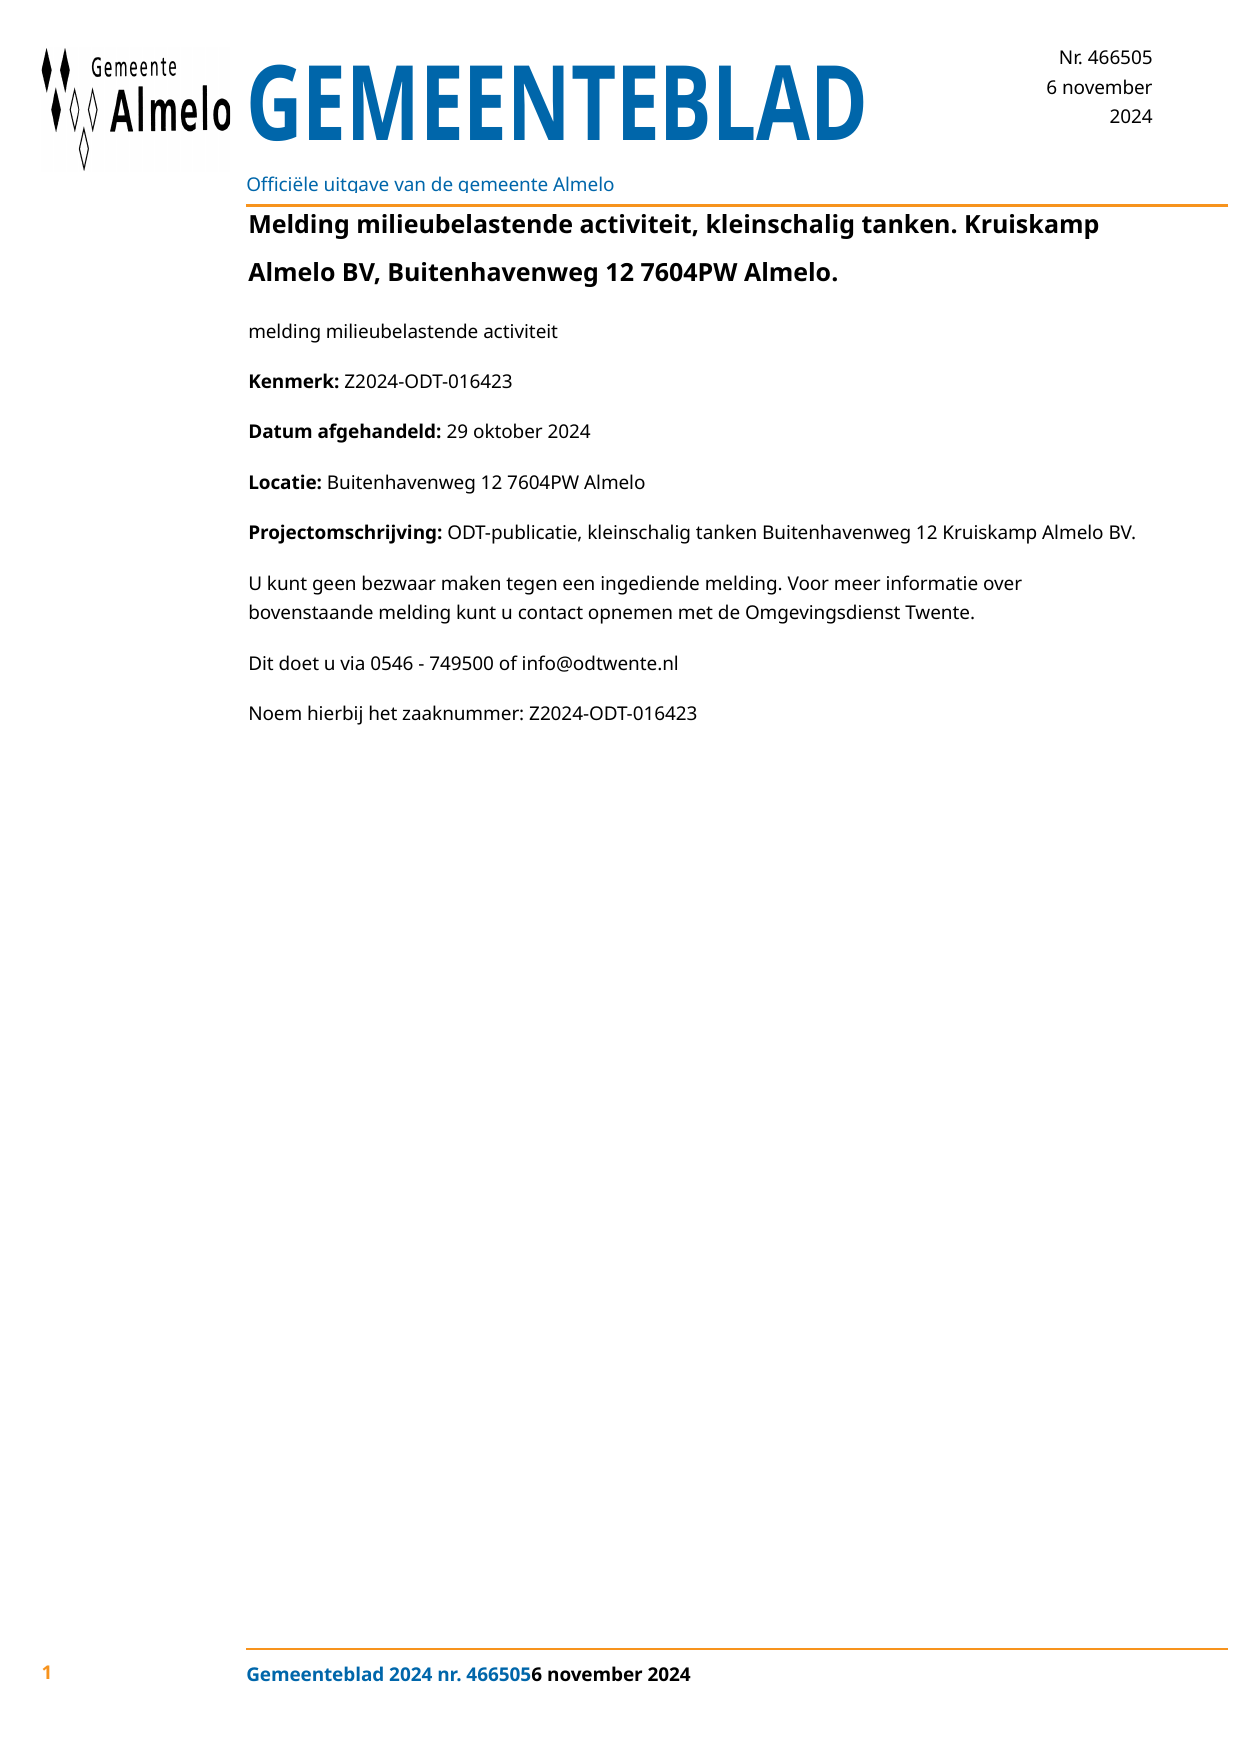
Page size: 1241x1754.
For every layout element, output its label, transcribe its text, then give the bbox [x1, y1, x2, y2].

text melding milieubelastende activiteit [248, 318, 1152, 344]
text Dit doet u via 0546 - 749500 of info@odtwente.nl [248, 650, 1152, 676]
text Kenmerk: Z2024-ODT-016423 [248, 368, 1152, 394]
text Projectomschrijving: ODT-publicatie, kleinschalig tanken Buitenhavenweg 12 Kruiskamp Almelo BV. [248, 519, 1152, 545]
text Melding milieubelastende activiteit, kleinschalig tanken. Kruiskamp Almelo BV, Buitenhavenweg 12 7604PW Almelo. [248, 207, 1152, 288]
text Datum afgehandeld: 29 oktober 2024 [248, 419, 1152, 444]
text Locatie: Buitenhavenweg 12 7604PW Almelo [248, 469, 1152, 495]
picture [41, 47, 231, 172]
text U kunt geen bezwaar maken tegen een ingediende melding. Voor meer informatie over bovenstaande melding kunt u contact opnemen met de Omgevingsdienst Twente. [248, 570, 1152, 625]
text Noem hierbij het zaaknummer: Z2024-ODT-016423 [248, 700, 1152, 726]
